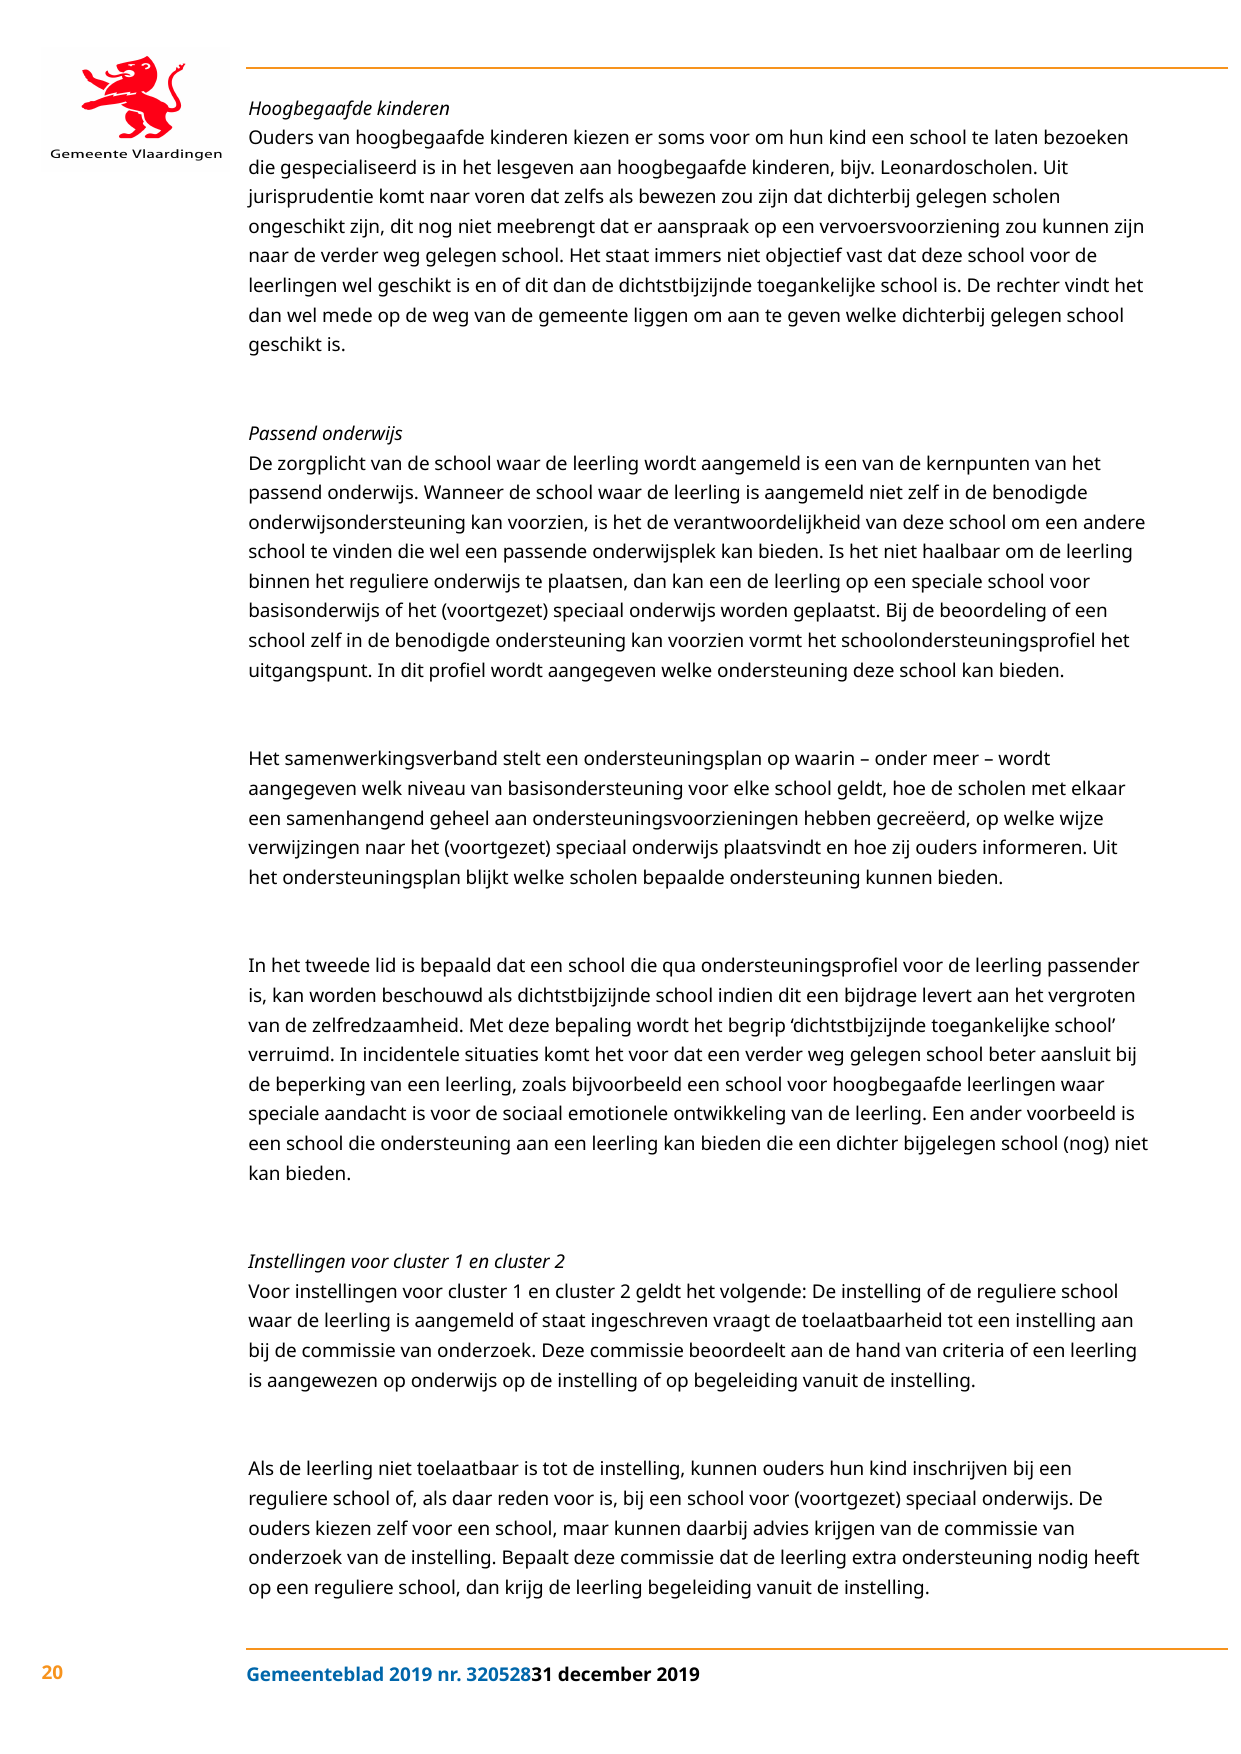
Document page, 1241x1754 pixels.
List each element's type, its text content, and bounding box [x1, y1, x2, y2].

text Als de leerling niet toelaatbaar is tot de instelling, kunnen ouders hun kind inschrijven bij een reguliere school of, als daar reden voor is, bij een school voor (voortgezet) speciaal onderwijs. De ouders kiezen zelf voor een school, maar kunnen daarbij advies krijgen van de commissie van onderzoek van de instelling. Bepaalt deze commissie dat de leerling extra ondersteuning nodig heeft op een reguliere school, dan krijg de leerling begeleiding vanuit de instelling. [248, 1456, 1152, 1600]
text Instellingen voor cluster 1 en cluster 2 [248, 1248, 1152, 1274]
text Passend onderwijs [248, 420, 1152, 446]
text Het samenwerkingsverband stelt een ondersteuningsplan op waarin – onder meer – wordt aangegeven welk niveau van basisondersteuning voor elke school geldt, hoe de scholen met elkaar een samenhangend geheel aan ondersteuningsvoorzieningen hebben gecreëerd, op welke wijze verwijzingen naar het (voortgezet) speciaal onderwijs plaatsvindt en hoe zij ouders informeren. Uit het ondersteuningsplan blijkt welke scholen bepaalde ondersteuning kunnen bieden. [248, 746, 1152, 890]
text Ouders van hoogbegaafde kinderen kiezen er soms voor om hun kind een school te laten bezoeken die gespecialiseerd is in het lesgeven aan hoogbegaafde kinderen, bijv. Leonardoscholen. Uit jurisprudentie komt naar voren dat zelfs als bewezen zou zijn dat dichterbij gelegen scholen ongeschikt zijn, dit nog niet meebrengt dat er aanspraak op een vervoersvoorziening zou kunnen zijn naar de verder weg gelegen school. Het staat immers niet objectief vast dat deze school voor de leerlingen wel geschikt is en of dit dan de dichtstbijzijnde toegankelijke school is. De rechter vindt het dan wel mede op de weg van de gemeente liggen om aan te geven welke dichterbij gelegen school geschikt is. [248, 124, 1152, 357]
text In het tweede lid is bepaald dat een school die qua ondersteuningsprofiel voor de leerling passender is, kan worden beschouwd als dichtstbijzijnde school indien dit een bijdrage levert aan het vergroten van de zelfredzaamheid. Met deze bepaling wordt het begrip ‘dichtstbijzijnde toegankelijke school’ verruimd. In incidentele situaties komt het voor dat een verder weg gelegen school beter aansluit bij de beperking van een leerling, zoals bijvoorbeeld een school voor hoogbegaafde leerlingen waar speciale aandacht is voor de sociaal emotionele ontwikkeling van de leerling. Een ander voorbeeld is een school die ondersteuning aan een leerling kan bieden die een dichter bijgelegen school (nog) niet kan bieden. [248, 953, 1152, 1186]
text De zorgplicht van de school waar de leerling wordt aangemeld is een van de kernpunten van het passend onderwijs. Wanneer de school waar de leerling is aangemeld niet zelf in de benodigde onderwijsondersteuning kan voorzien, is het de verantwoordelijkheid van deze school om een andere school te vinden die wel een passende onderwijsplek kan bieden. Is het niet haalbaar om de leerling binnen het reguliere onderwijs te plaatsen, dan kan een de leerling op een speciale school voor basisonderwijs of het (voortgezet) speciaal onderwijs worden geplaatst. Bij de beoordeling of een school zelf in de benodigde ondersteuning kan voorzien vormt het schoolondersteuningsprofiel het uitgangspunt. In dit profiel wordt aangegeven welke ondersteuning deze school kan bieden. [248, 450, 1152, 683]
text Voor instellingen voor cluster 1 en cluster 2 geldt het volgende: De instelling of de reguliere school waar de leerling is aangemeld of staat ingeschreven vraagt de toelaatbaarheid tot een instelling aan bij de commissie van onderzoek. Deze commissie beoordeelt aan de hand van criteria of een leerling is aangewezen op onderwijs op de instelling of op begeleiding vanuit de instelling. [248, 1278, 1152, 1393]
picture [41, 47, 231, 172]
text Hoogbegaafde kinderen [248, 95, 1152, 121]
